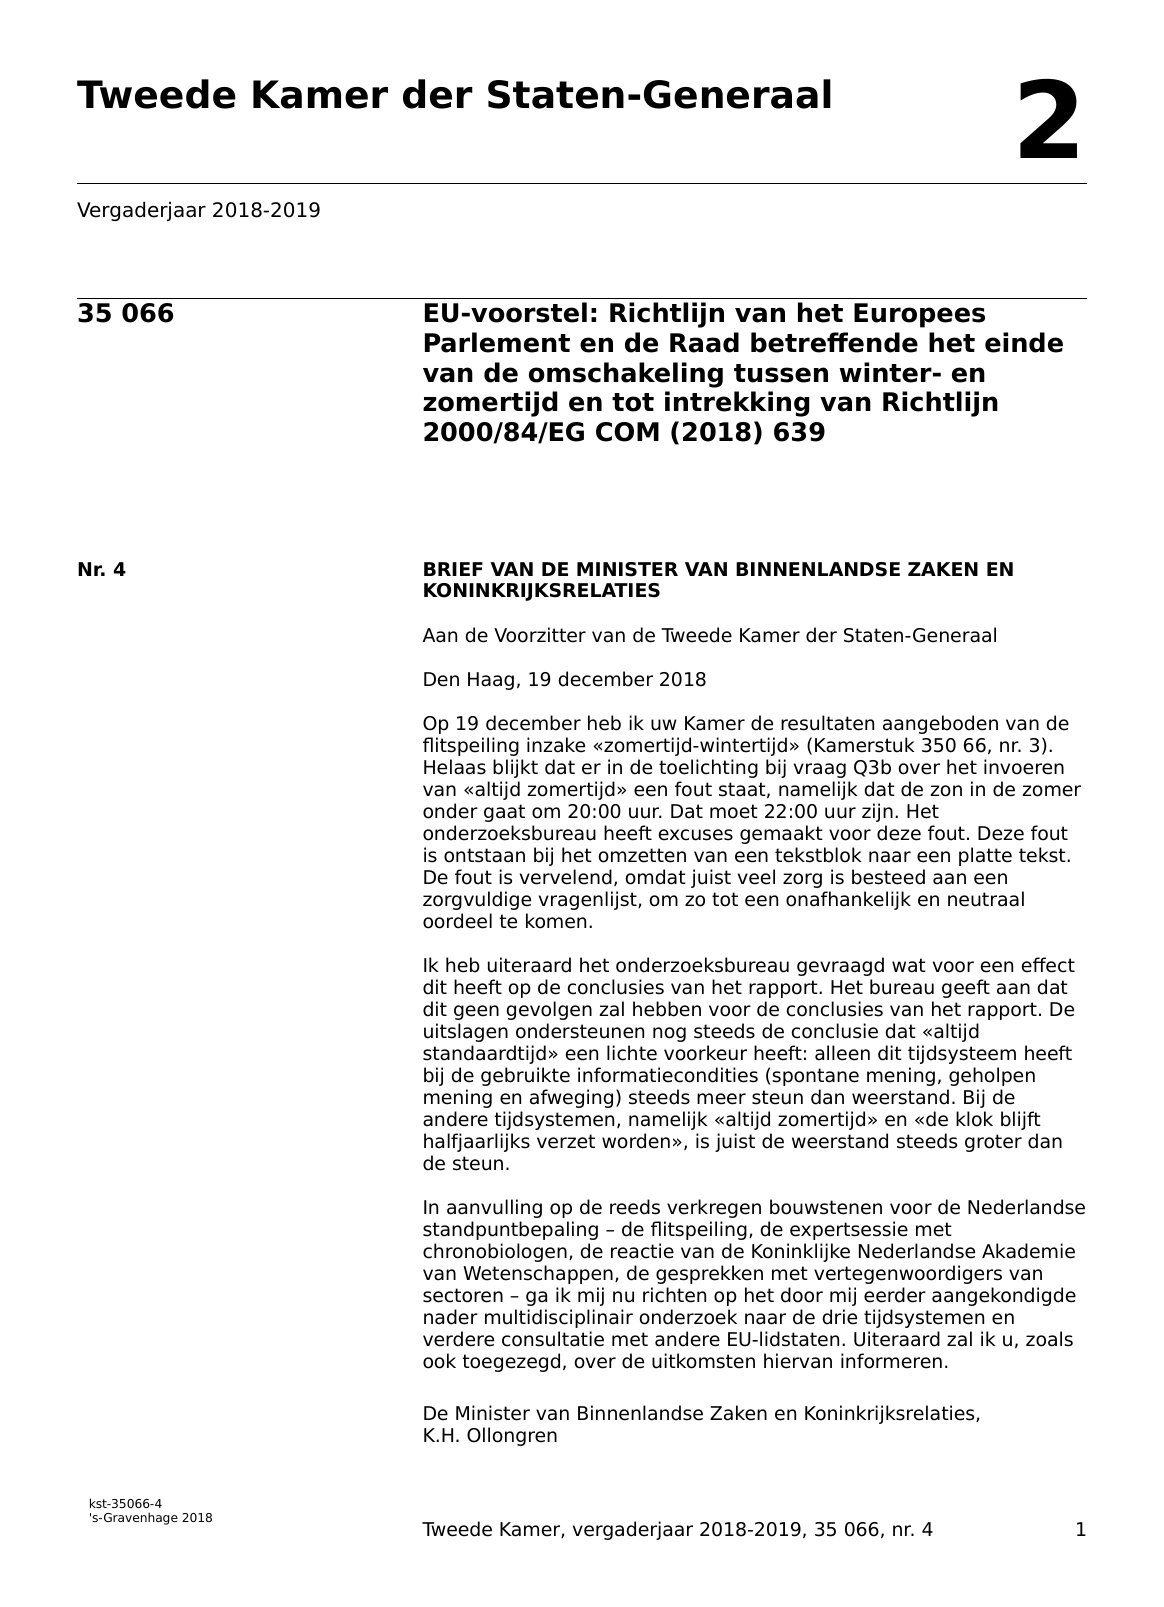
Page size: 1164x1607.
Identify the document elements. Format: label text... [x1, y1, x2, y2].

text Ik heb uiteraard het onderzoeksbureau gevraagd wat voor een effect dit heeft op de conclusies van het rapport. Het bureau geeft aan dat dit geen gevolgen zal hebben voor de conclusies van het rapport. De uitslagen ondersteunen nog steeds de conclusie dat «altijd standaardtijd» een lichte voorkeur heeft: alleen dit tijdsysteem heeft bij de gebruikte informatiecondities (spontane mening, geholpen mening en afweging) steeds meer steun dan weerstand. Bij de andere tijdsystemen, namelijk «altijd zomertijd» en «de klok blijft halfjaarlijks verzet worden», is juist de weerstand steeds groter dan de steun. [422, 955, 1087, 1175]
text 's-Gravenhage 2018 [88, 1511, 323, 1525]
text kst-35066-4 [88, 1497, 323, 1511]
subtitle Nr. 4 BRIEF VAN DE MINISTER VAN BINNENLANDSE ZAKEN EN KONINKRIJKSRELATIES [77, 558, 1087, 602]
text Den Haag, 19 december 2018 [422, 669, 1087, 691]
table_header Tweede Kamer der Staten-Generaal [77, 59, 886, 183]
text De Minister van Binnenlandse Zaken en Koninkrijksrelaties, K.H. Ollongren [422, 1403, 1087, 1447]
text Op 19 december heb ik uw Kamer de resultaten aangeboden van de flitspeiling inzake «zomertijd-wintertijd» (Kamerstuk 350 66, nr. 3). Helaas blijkt dat er in de toelichting bij vraag Q3b over het invoeren van «altijd zomertijd» een fout staat, namelijk dat de zon in de zomer onder gaat om 20:00 uur. Dat moet 22:00 uur zijn. Het onderzoeksbureau heeft excuses gemaakt voor deze fout. Deze fout is ontstaan bij het omzetten van een tekstblok naar een platte tekst. De fout is vervelend, omdat juist veel zorg is besteed aan een zorgvuldige vragenlijst, om zo tot een onafhankelijk en neutraal oordeel te komen. [422, 713, 1087, 933]
subtitle 35 066 EU-voorstel: Richtlijn van het Europees Parlement en de Raad betreffende het einde van de omschakeling tussen winter- en zomertijd en tot intrekking van Richtlijn 2000/84/EG COM (2018) 639 [77, 299, 1087, 447]
table_cell Vergaderjaar 2018-2019 [77, 184, 1087, 298]
text In aanvulling op de reeds verkregen bouwstenen voor de Nederlandse standpuntbepaling – de flitspeiling, de expertsessie met chronobiologen, de reactie van de Koninklijke Nederlandse Akademie van Wetenschappen, de gesprekken met vertegenwoordigers van sectoren – ga ik mij nu richten op het door mij eerder aangekondigde nader multidisciplinair onderzoek naar de drie tijdsystemen en verdere consultatie met andere EU-lidstaten. Uiteraard zal ik u, zoals ook toegezegd, over de uitkomsten hiervan informeren. [422, 1197, 1087, 1373]
table_header 2 [886, 59, 1087, 183]
text Aan de Voorzitter van de Tweede Kamer der Staten-Generaal [422, 624, 1087, 647]
